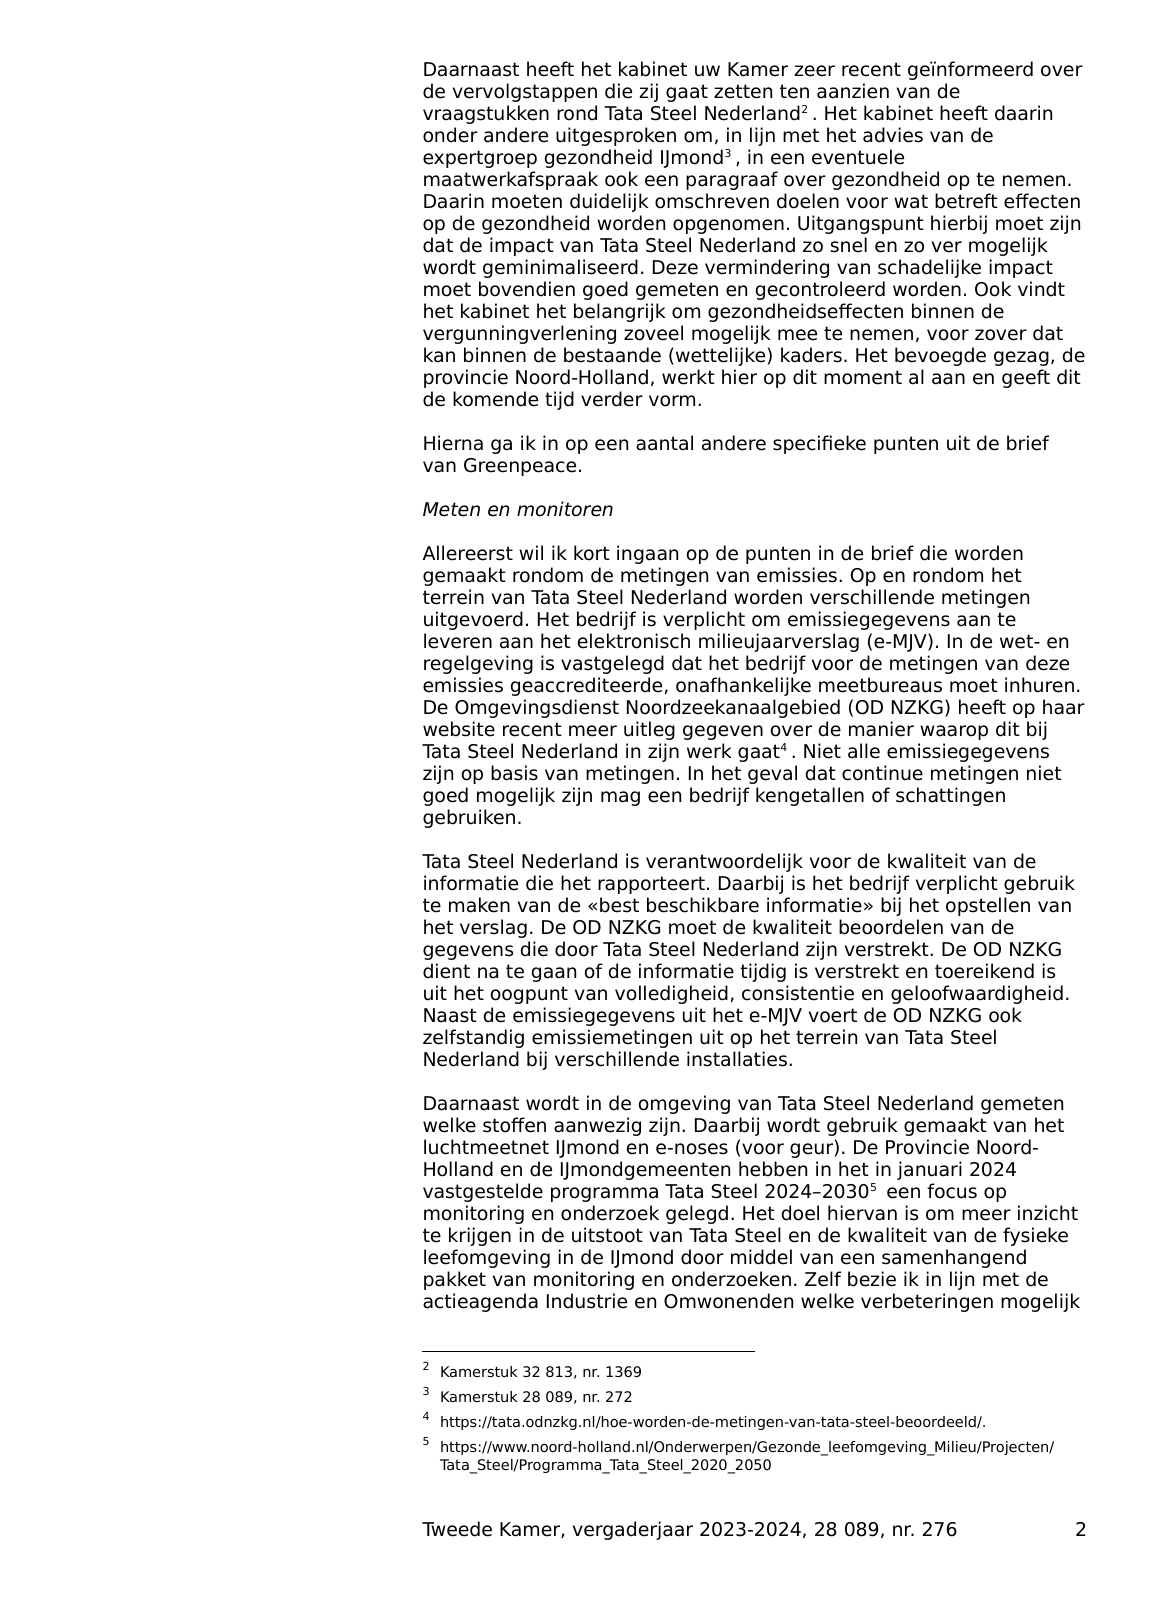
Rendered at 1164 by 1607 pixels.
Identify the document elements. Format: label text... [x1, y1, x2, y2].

subtitle Meten en monitoren [422, 499, 1087, 521]
text Allereerst wil ik kort ingaan op de punten in de brief die worden gemaakt rondom de metingen van emissies. Op en rondom het terrein van Tata Steel Nederland worden verschillende metingen uitgevoerd. Het bedrijf is verplicht om emissiegegevens aan te leveren aan het elektronisch milieujaarverslag (e-MJV). In de wet- en regelgeving is vastgelegd dat het bedrijf voor de metingen van deze emissies geaccrediteerde, onafhankelijke meetbureaus moet inhuren. De Omgevingsdienst Noordzeekanaalgebied (OD NZKG) heeft op haar website recent meer uitleg gegeven over de manier waarop dit bij Tata Steel Nederland in zijn werk gaat. Niet alle emissiegegevens zijn op basis van metingen. In het geval dat continue metingen niet goed mogelijk zijn mag een bedrijf kengetallen of schattingen gebruiken. [422, 543, 1087, 829]
text https://tata.odnzkg.nl/hoe-worden-de-metingen-van-tata-steel-beoordeeld/. [422, 1410, 1087, 1432]
text Daarnaast wordt in de omgeving van Tata Steel Nederland gemeten welke stoffen aanwezig zijn. Daarbij wordt gebruik gemaakt van het luchtmeetnet IJmond en e-noses (voor geur). De Provincie Noord-Holland en de IJmondgemeenten hebben in het in januari 2024 vastgestelde programma Tata Steel 2024–2030 een focus op monitoring en onderzoek gelegd. Het doel hiervan is om meer inzicht te krijgen in de uitstoot van Tata Steel en de kwaliteit van de fysieke leefomgeving in de IJmond door middel van een samenhangend pakket van monitoring en onderzoeken. Zelf bezie ik in lijn met de actieagenda Industrie en Omwonenden welke verbeteringen mogelijk [422, 1093, 1087, 1313]
text https://www.noord-holland.nl/Onderwerpen/Gezonde_leefomgeving_Milieu/Projecten/Tata_Steel/Programma_Tata_Steel_2020_2050 [422, 1435, 1087, 1474]
text Hierna ga ik in op een aantal andere specifieke punten uit de brief van Greenpeace. [422, 433, 1087, 477]
text Tata Steel Nederland is verantwoordelijk voor de kwaliteit van de informatie die het rapporteert. Daarbij is het bedrijf verplicht gebruik te maken van de «best beschikbare informatie» bij het opstellen van het verslag. De OD NZKG moet de kwaliteit beoordelen van de gegevens die door Tata Steel Nederland zijn verstrekt. De OD NZKG dient na te gaan of de informatie tijdig is verstrekt en toereikend is uit het oogpunt van volledigheid, consistentie en geloofwaardigheid. Naast de emissiegegevens uit het e-MJV voert de OD NZKG ook zelfstandig emissiemetingen uit op het terrein van Tata Steel Nederland bij verschillende installaties. [422, 851, 1087, 1071]
text Kamerstuk 32 813, nr. 1369 [422, 1360, 1087, 1382]
text Daarnaast heeft het kabinet uw Kamer zeer recent geïnformeerd over de vervolgstappen die zij gaat zetten ten aanzien van de vraagstukken rond Tata Steel Nederland. Het kabinet heeft daarin onder andere uitgesproken om, in lijn met het advies van de expertgroep gezondheid IJmond, in een eventuele maatwerkafspraak ook een paragraaf over gezondheid op te nemen. Daarin moeten duidelijk omschreven doelen voor wat betreft effecten op de gezondheid worden opgenomen. Uitgangspunt hierbij moet zijn dat de impact van Tata Steel Nederland zo snel en zo ver mogelijk wordt geminimaliseerd. Deze vermindering van schadelijke impact moet bovendien goed gemeten en gecontroleerd worden. Ook vindt het kabinet het belangrijk om gezondheidseffecten binnen de vergunningverlening zoveel mogelijk mee te nemen, voor zover dat kan binnen de bestaande (wettelijke) kaders. Het bevoegde gezag, de provincie Noord-Holland, werkt hier op dit moment al aan en geeft dit de komende tijd verder vorm. [422, 59, 1087, 411]
text Kamerstuk 28 089, nr. 272 [422, 1385, 1087, 1407]
